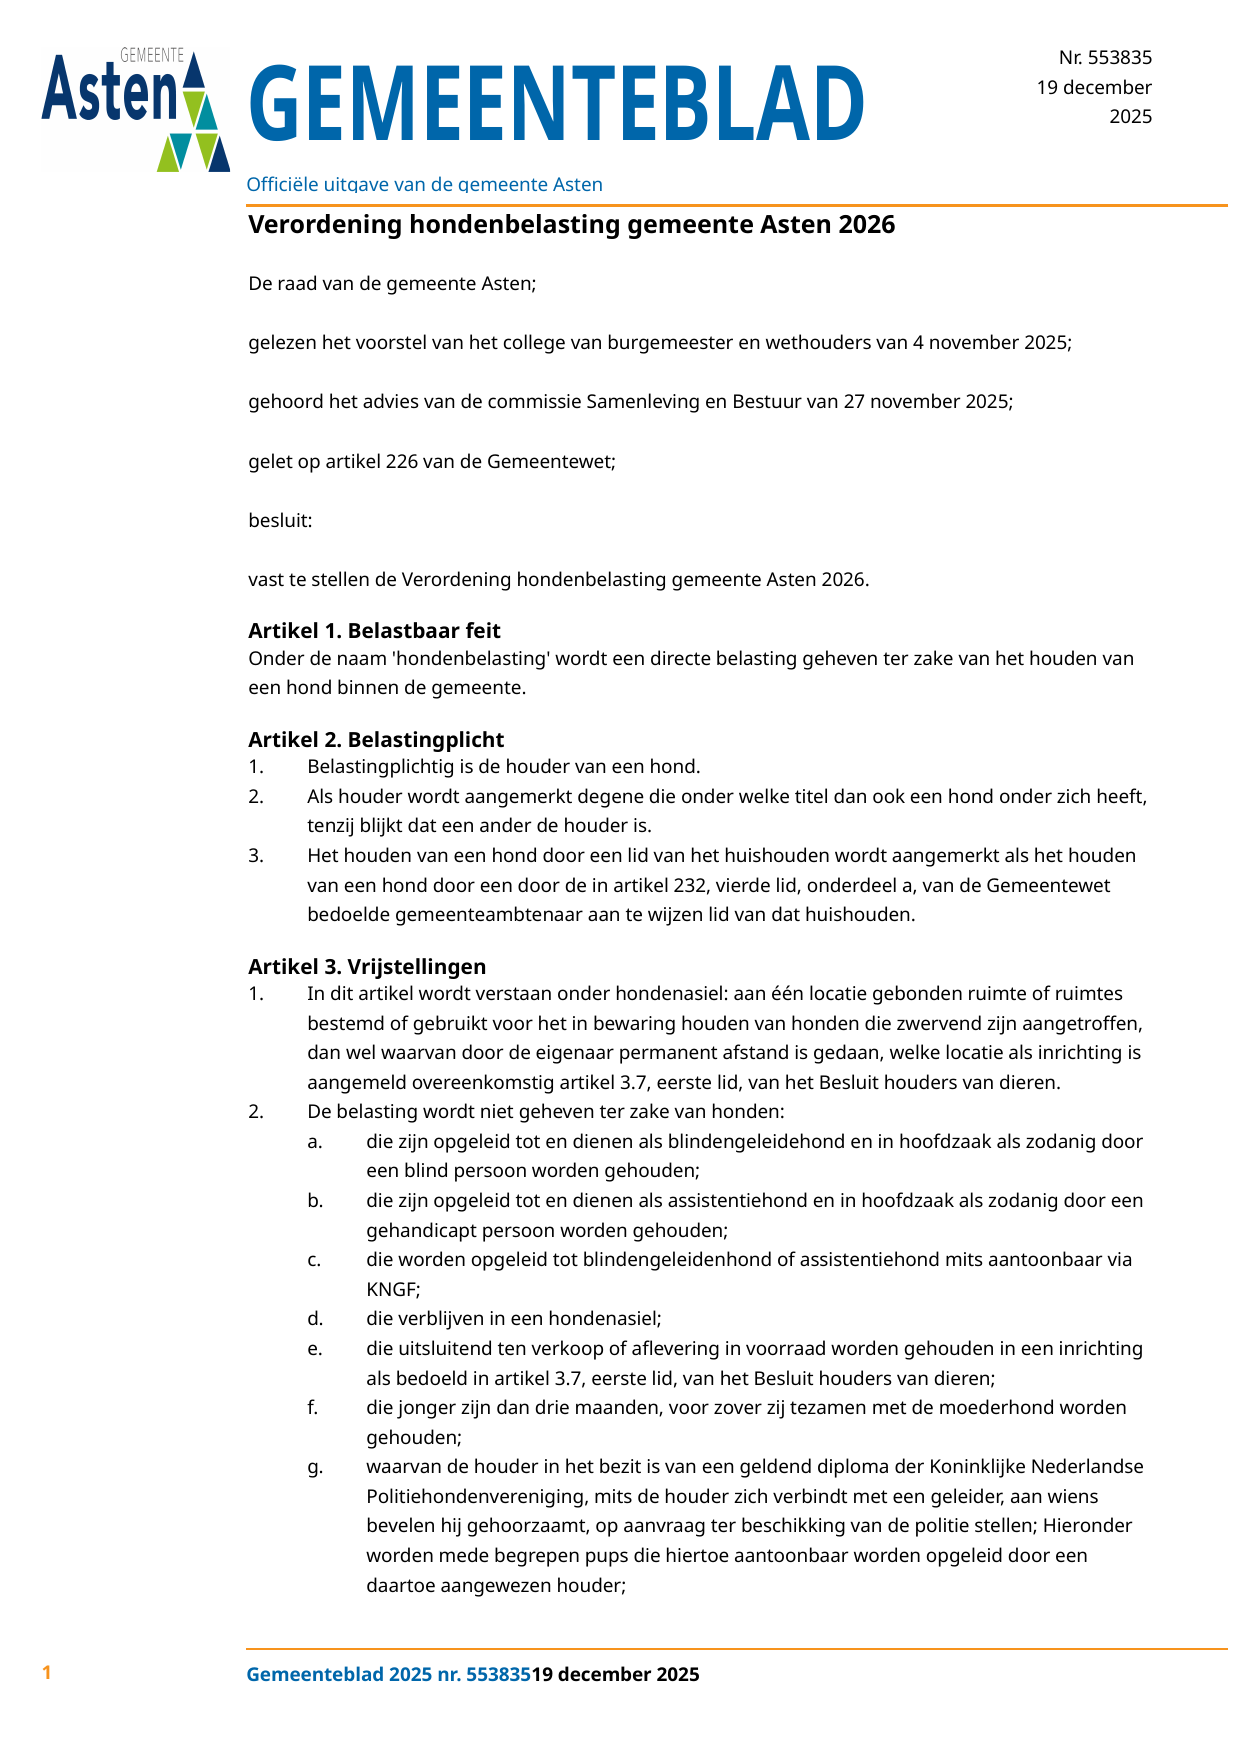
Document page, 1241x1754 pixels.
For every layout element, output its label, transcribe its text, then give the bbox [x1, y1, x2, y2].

list die jonger zijn dan drie maanden, voor zover zij tezamen met de moederhond worden gehouden; [307, 1394, 1152, 1450]
list die zijn opgeleid tot en dienen als assistentiehond en in hoofdzaak als zodanig door een gehandicapt persoon worden gehouden; [307, 1187, 1152, 1243]
text gelezen het voorstel van het college van burgemeester en wethouders van 4 november 2025; [248, 329, 1152, 355]
list Het houden van een hond door een lid van het huishouden wordt aangemerkt als het houden van een hond door een door de in artikel 232, vierde lid, onderdeel a, van de Gemeentewet bedoelde gemeenteambtenaar aan te wijzen lid van dat huishouden. [248, 842, 1152, 927]
picture [41, 47, 231, 172]
list waarvan de houder in het bezit is van een geldend diploma der Koninklijke Nederlandse Politiehondenvereniging, mits de houder zich verbindt met een geleider, aan wiens bevelen hij gehoorzaamt, op aanvraag ter beschikking van de politie stellen; Hieronder worden mede begrepen pups die hiertoe aantoonbaar worden opgeleid door een daartoe aangewezen houder; [307, 1453, 1152, 1598]
list In dit artikel wordt verstaan onder hondenasiel: aan één locatie gebonden ruimte of ruimtes bestemd of gebruikt voor het in bewaring houden van honden die zwervend zijn aangetroffen, dan wel waarvan door de eigenaar permanent afstand is gedaan, welke locatie als inrichting is aangemeld overeenkomstig artikel 3.7, eerste lid, van het Besluit houders van dieren. [248, 980, 1152, 1095]
text besluit: [248, 507, 1152, 533]
text Artikel 3. Vrijstellingen [248, 952, 1152, 980]
text De raad van de gemeente Asten; [248, 270, 1152, 296]
text gelet op artikel 226 van de Gemeentewet; [248, 448, 1152, 473]
text Artikel 2. Belastingplicht [248, 725, 1152, 753]
text Onder de naam 'hondenbelasting' wordt een directe belasting geheven ter zake van het houden van een hond binnen de gemeente. [248, 645, 1152, 700]
list De belasting wordt niet geheven ter zake van honden: [248, 1098, 1152, 1124]
text Verordening hondenbelasting gemeente Asten 2026 [248, 207, 1152, 241]
list Belastingplichtig is de houder van een hond. [248, 753, 1152, 779]
list Als houder wordt aangemerkt degene die onder welke titel dan ook een hond onder zich heeft, tenzij blijkt dat een ander de houder is. [248, 783, 1152, 838]
list die zijn opgeleid tot en dienen als blindengeleidehond en in hoofdzaak als zodanig door een blind persoon worden gehouden; [307, 1128, 1152, 1183]
text vast te stellen de Verordening hondenbelasting gemeente Asten 2026. [248, 566, 1152, 592]
list die uitsluitend ten verkoop of aflevering in voorraad worden gehouden in een inrichting als bedoeld in artikel 3.7, eerste lid, van het Besluit houders van dieren; [307, 1335, 1152, 1391]
text Artikel 1. Belastbaar feit [248, 617, 1152, 645]
list die worden opgeleid tot blindengeleidenhond of assistentiehond mits aantoonbaar via KNGF; [307, 1246, 1152, 1302]
list die verblijven in een hondenasiel; [307, 1306, 1152, 1331]
text gehoord het advies van de commissie Samenleving en Bestuur van 27 november 2025; [248, 389, 1152, 414]
